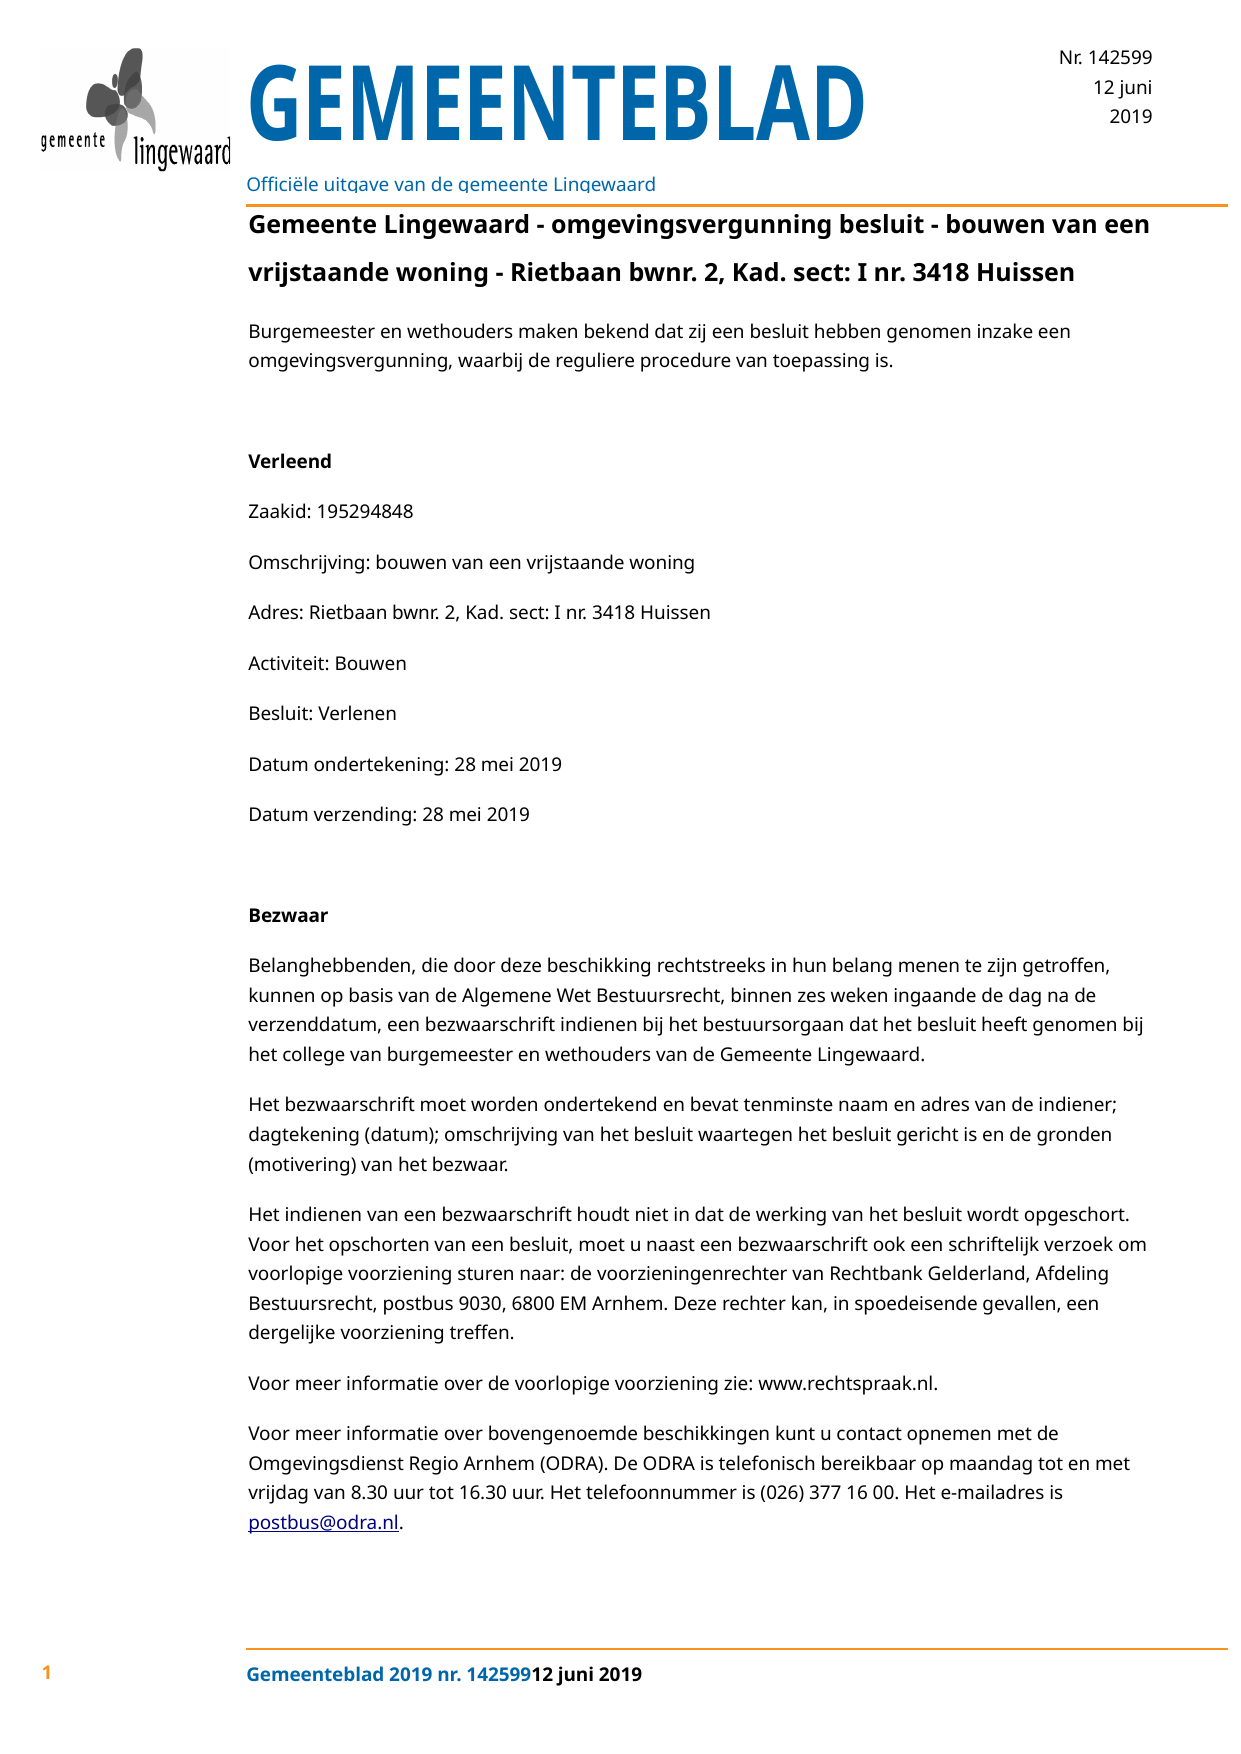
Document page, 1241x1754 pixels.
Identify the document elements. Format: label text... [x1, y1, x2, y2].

text Zaakid: 195294848 [248, 499, 1152, 524]
text Voor meer informatie over de voorlopige voorziening zie: www.rechtspraak.nl. [248, 1370, 1152, 1396]
text Adres: Rietbaan bwnr. 2, Kad. sect: I nr. 3418 Huissen [248, 599, 1152, 625]
text Verleend [248, 448, 1152, 474]
text Datum ondertekening: 28 mei 2019 [248, 751, 1152, 777]
text Activiteit: Bouwen [248, 650, 1152, 676]
text Datum verzending: 28 mei 2019 [248, 801, 1152, 827]
text Gemeente Lingewaard - omgevingsvergunning besluit - bouwen van een vrijstaande woning - Rietbaan bwnr. 2, Kad. sect: I nr. 3418 Huissen [248, 207, 1152, 288]
text Burgemeester en wethouders maken bekend dat zij een besluit hebben genomen inzake een omgevingsvergunning, waarbij de reguliere procedure van toepassing is. [248, 318, 1152, 373]
text Bezwaar [248, 902, 1152, 928]
text Belanghebbenden, die door deze beschikking rechtstreeks in hun belang menen te zijn getroffen, kunnen op basis van de Algemene Wet Bestuursrecht, binnen zes weken ingaande de dag na de verzenddatum, een bezwaarschrift indienen bij het bestuursorgaan dat het besluit heeft genomen bij het college van burgemeester en wethouders van de Gemeente Lingewaard. [248, 952, 1152, 1067]
text Het bezwaarschrift moet worden ondertekend en bevat tenminste naam en adres van de indiener; dagtekening (datum); omschrijving van het besluit waartegen het besluit gericht is en de gronden (motivering) van het bezwaar. [248, 1092, 1152, 1177]
text Besluit: Verlenen [248, 700, 1152, 726]
text Omschrijving: bouwen van een vrijstaande woning [248, 549, 1152, 575]
picture [41, 47, 231, 172]
text Het indienen van een bezwaarschrift houdt niet in dat de werking van het besluit wordt opgeschort. Voor het opschorten van een besluit, moet u naast een bezwaarschrift ook een schriftelijk verzoek om voorlopige voorziening sturen naar: de voorzieningenrechter van Rechtbank Gelderland, Afdeling Bestuursrecht, postbus 9030, 6800 EM Arnhem. Deze rechter kan, in spoedeisende gevallen, een dergelijke voorziening treffen. [248, 1201, 1152, 1345]
text Voor meer informatie over bovengenoemde beschikkingen kunt u contact opnemen met de Omgevingsdienst Regio Arnhem (ODRA). De ODRA is telefonisch bereikbaar op maandag tot en met vrijdag van 8.30 uur tot 16.30 uur. Het telefoonnummer is (026) 377 16 00. Het e-mailadres is postbus@odra.nl. [248, 1420, 1152, 1535]
